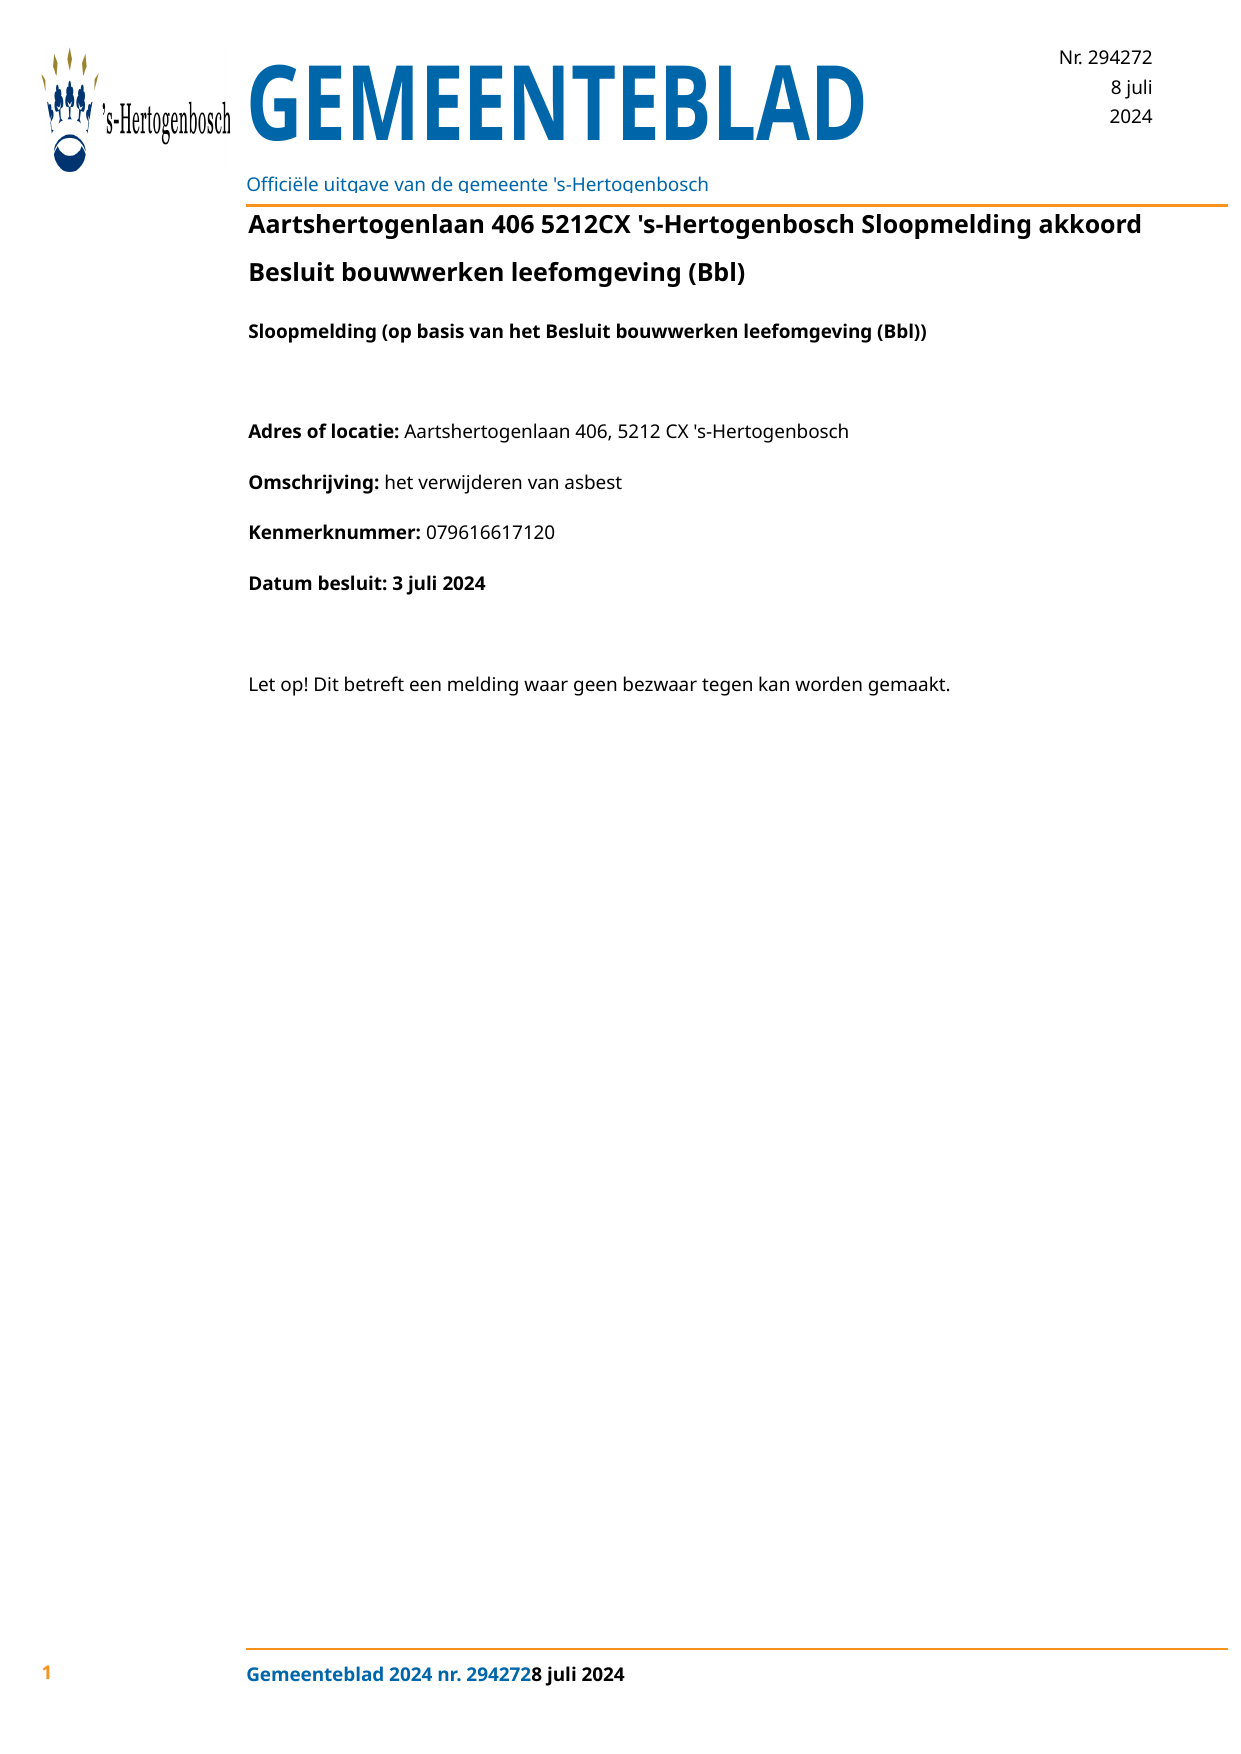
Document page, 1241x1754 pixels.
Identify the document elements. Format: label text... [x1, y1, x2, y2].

picture [41, 47, 231, 172]
text Let op! Dit betreft een melding waar geen bezwaar tegen kan worden gemaakt. [248, 671, 1152, 697]
text Kenmerknummer: 079616617120 [248, 519, 1152, 545]
text Adres of locatie: Aartshertogenlaan 406, 5212 CX 's-Hertogenbosch [248, 419, 1152, 444]
text Omschrijving: het verwijderen van asbest [248, 469, 1152, 495]
text Aartshertogenlaan 406 5212CX 's-Hertogenbosch Sloopmelding akkoord Besluit bouwwerken leefomgeving (Bbl) [248, 207, 1152, 288]
text Sloopmelding (op basis van het Besluit bouwwerken leefomgeving (Bbl)) [248, 318, 1152, 344]
text Datum besluit: 3 juli 2024 [248, 570, 1152, 596]
